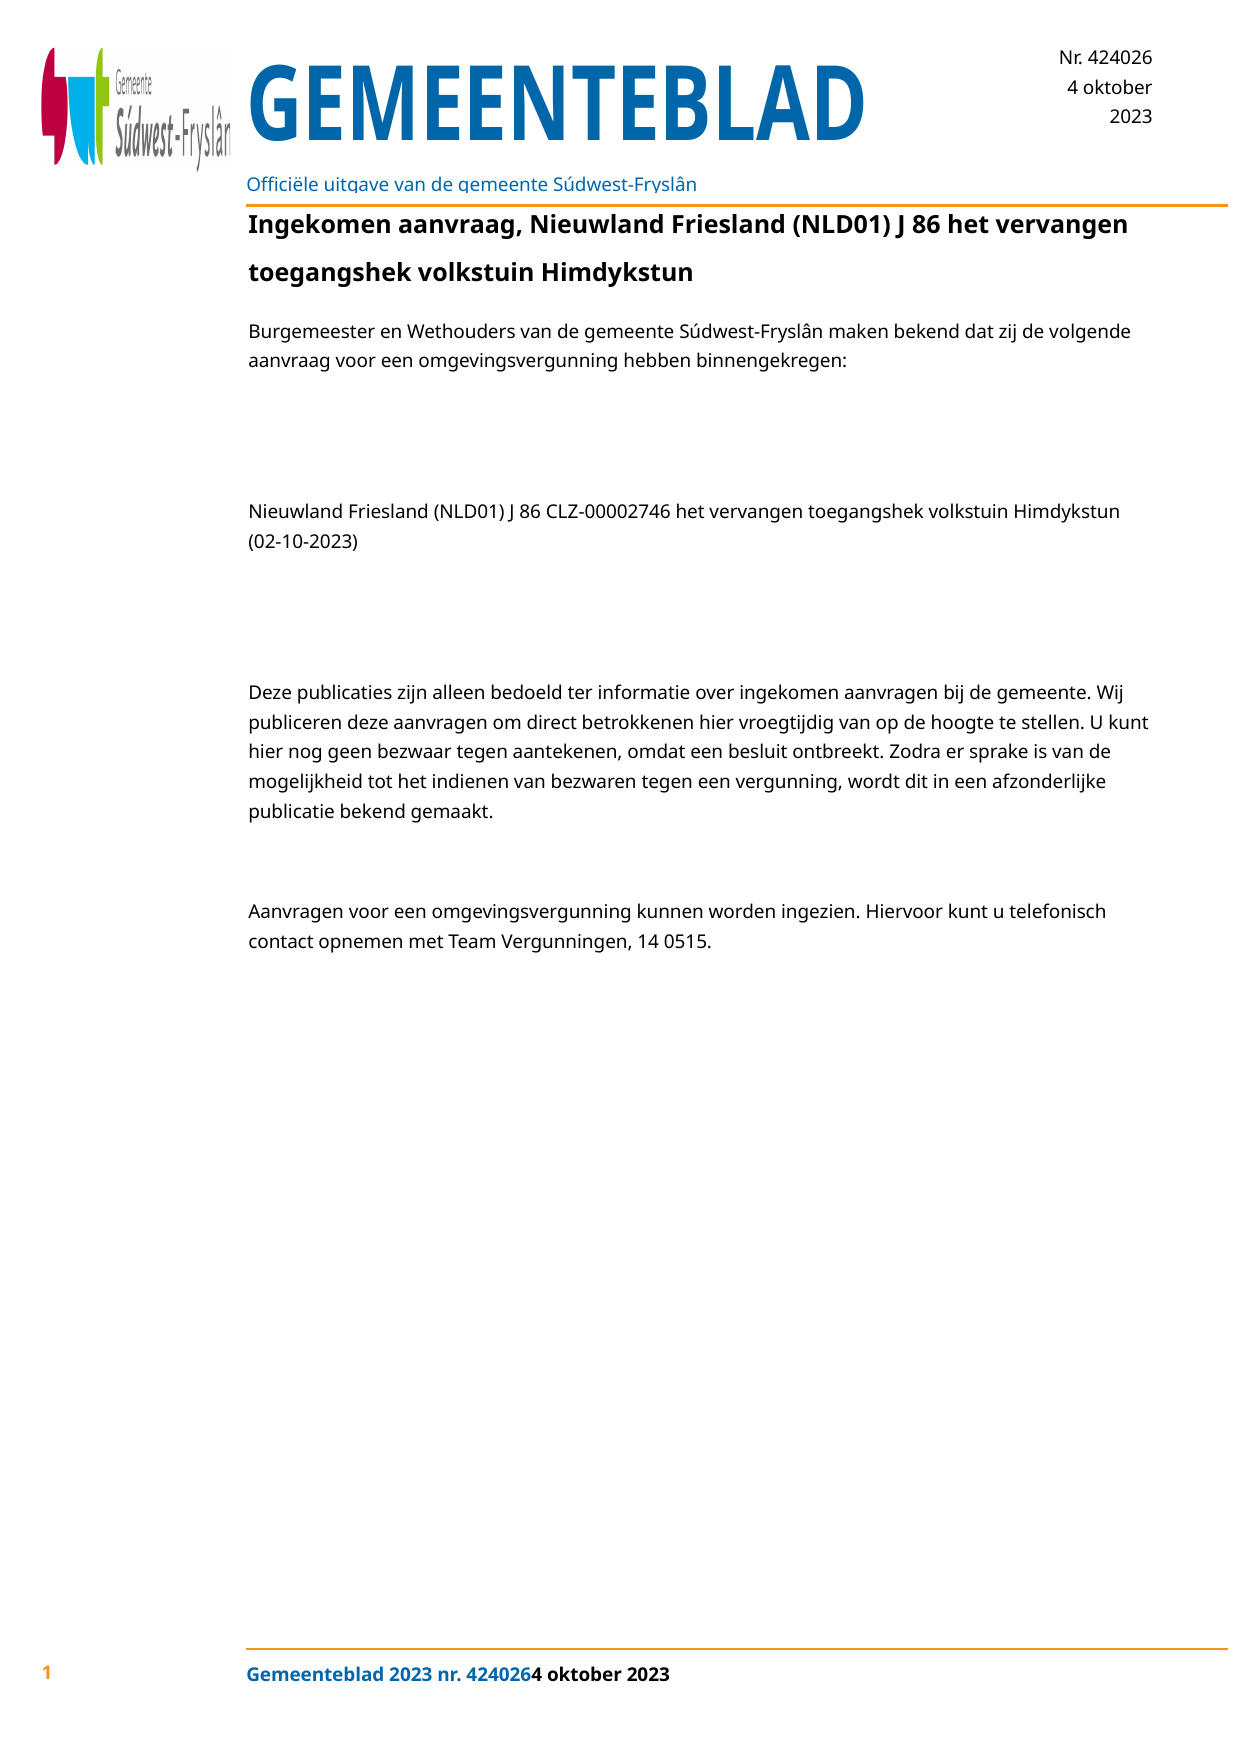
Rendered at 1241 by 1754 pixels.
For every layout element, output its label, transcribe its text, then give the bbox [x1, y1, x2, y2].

text Aanvragen voor een omgevingsvergunning kunnen worden ingezien. Hiervoor kunt u telefonisch contact opnemen met Team Vergunningen, 14 0515. [248, 899, 1152, 954]
text Deze publicaties zijn alleen bedoeld ter informatie over ingekomen aanvragen bij de gemeente. Wij publiceren deze aanvragen om direct betrokkenen hier vroegtijdig van op de hoogte te stellen. U kunt hier nog geen bezwaar tegen aantekenen, omdat een besluit ontbreekt. Zodra er sprake is van de mogelijkheid tot het indienen van bezwaren tegen een vergunning, wordt dit in een afzonderlijke publicatie bekend gemaakt. [248, 679, 1152, 824]
picture [41, 47, 231, 172]
text Ingekomen aanvraag, Nieuwland Friesland (NLD01) J 86 het vervangen toegangshek volkstuin Himdykstun [248, 207, 1152, 288]
text Nieuwland Friesland (NLD01) J 86 CLZ-00002746 het vervangen toegangshek volkstuin Himdykstun (02-10-2023) [248, 499, 1152, 554]
text Burgemeester en Wethouders van de gemeente Súdwest-Fryslân maken bekend dat zij de volgende aanvraag voor een omgevingsvergunning hebben binnengekregen: [248, 318, 1152, 373]
